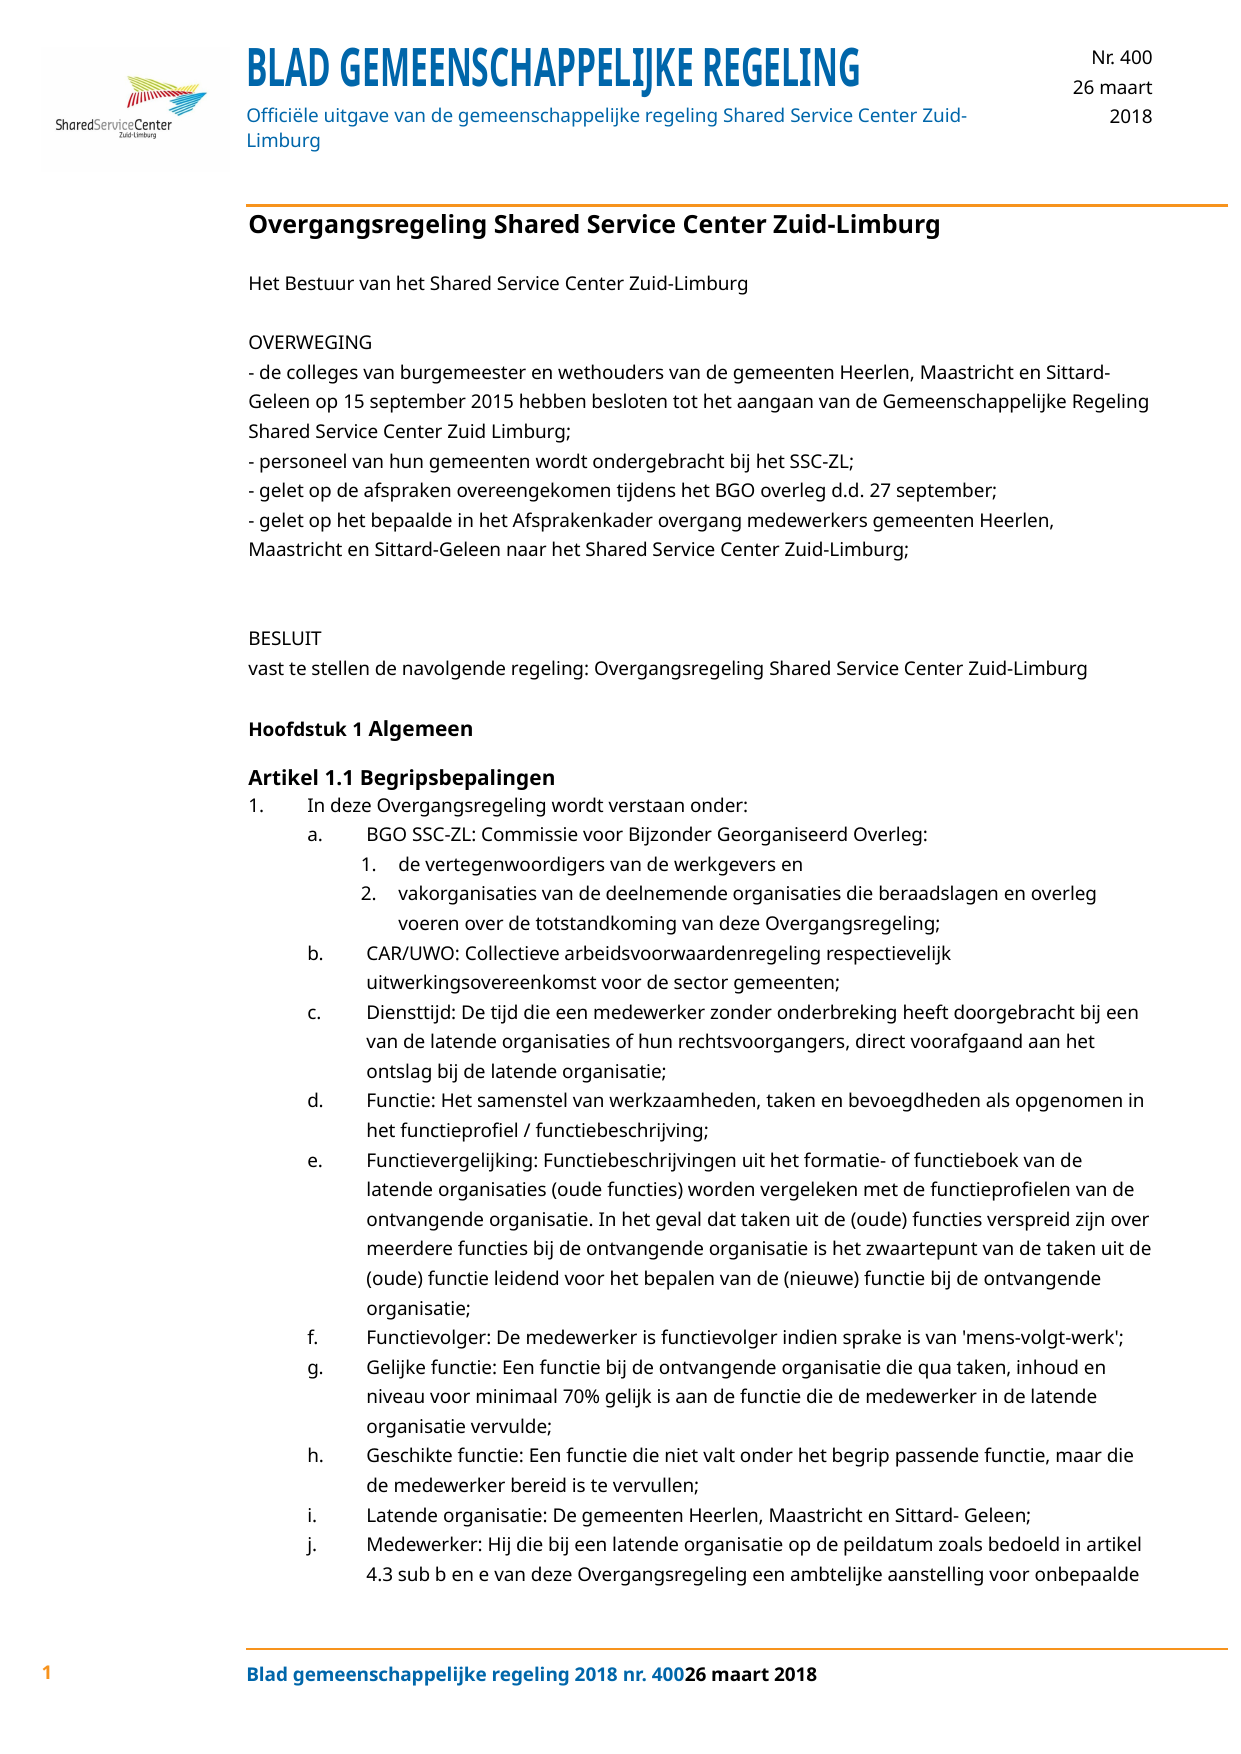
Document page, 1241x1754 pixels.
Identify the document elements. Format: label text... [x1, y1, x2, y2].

text OVERWEGING [248, 329, 1152, 355]
list Diensttijd: De tijd die een medewerker zonder onderbreking heeft doorgebracht bij een van de latende organisaties of hun rechtsvoorgangers, direct voorafgaand aan het ontslag bij de latende organisatie; [307, 999, 1152, 1084]
list Functie: Het samenstel van werkzaamheden, taken en bevoegdheden als opgenomen in het functieprofiel / functiebeschrijving; [307, 1088, 1152, 1143]
list vakorganisaties van de deelnemende organisaties die beraadslagen en overleg voeren over de totstandkoming van deze Overgangsregeling; [361, 881, 1152, 936]
text Het Bestuur van het Shared Service Center Zuid-Limburg [248, 270, 1152, 296]
text Overgangsregeling Shared Service Center Zuid-Limburg [248, 207, 1152, 241]
text vast te stellen de navolgende regeling: Overgangsregeling Shared Service Center Zuid-Limburg [248, 655, 1152, 681]
list CAR/UWO: Collectieve arbeidsvoorwaardenregeling respectievelijk uitwerkingsovereenkomst voor de sector gemeenten; [307, 940, 1152, 995]
text - gelet op de afspraken overeengekomen tijdens het BGO overleg d.d. 27 september; [248, 477, 1152, 503]
text Hoofdstuk 1 Algemeen [248, 714, 1152, 742]
list BGO SSC-ZL: Commissie voor Bijzonder Georganiseerd Overleg: [307, 821, 1152, 847]
list Medewerker: Hij die bij een latende organisatie op de peildatum zoals bedoeld in artikel 4.3 sub b en e van deze Overgangsregeling een ambtelijke aanstelling voor onbepaalde [307, 1531, 1152, 1587]
text - personeel van hun gemeenten wordt ondergebracht bij het SSC-ZL; [248, 448, 1152, 473]
text Artikel 1.1 Begripsbepalingen [248, 763, 1152, 792]
text - gelet op het bepaalde in het Afsprakenkader overgang medewerkers gemeenten Heerlen, Maastricht en Sittard-Geleen naar het Shared Service Center Zuid-Limburg; [248, 507, 1152, 562]
list Functievergelijking: Functiebeschrijvingen uit het formatie- of functieboek van de latende organisaties (oude functies) worden vergeleken met de functieprofielen van de ontvangende organisatie. In het geval dat taken uit de (oude) functies verspreid zijn over meerdere functies bij de ontvangende organisatie is het zwaartepunt van de taken uit de (oude) functie leidend voor het bepalen van de (nieuwe) functie bij de ontvangende organisatie; [307, 1147, 1152, 1320]
list de vertegenwoordigers van de werkgevers en [361, 851, 1152, 877]
list Gelijke functie: Een functie bij de ontvangende organisatie die qua taken, inhoud en niveau voor minimaal 70% gelijk is aan de functie die de medewerker in de latende organisatie vervulde; [307, 1354, 1152, 1439]
list In deze Overgangsregeling wordt verstaan onder: [248, 792, 1152, 817]
list Functievolger: De medewerker is functievolger indien sprake is van 'mens-volgt-werk'; [307, 1324, 1152, 1350]
text BESLUIT [248, 625, 1152, 651]
text - de colleges van burgemeester en wethouders van de gemeenten Heerlen, Maastricht en Sittard-Geleen op 15 september 2015 hebben besloten tot het aangaan van de Gemeenschappelijke Regeling Shared Service Center Zuid Limburg; [248, 359, 1152, 444]
list Geschikte functie: Een functie die niet valt onder het begrip passende functie, maar die de medewerker bereid is te vervullen; [307, 1443, 1152, 1498]
picture [41, 47, 231, 172]
list Latende organisatie: De gemeenten Heerlen, Maastricht en Sittard- Geleen; [307, 1502, 1152, 1527]
